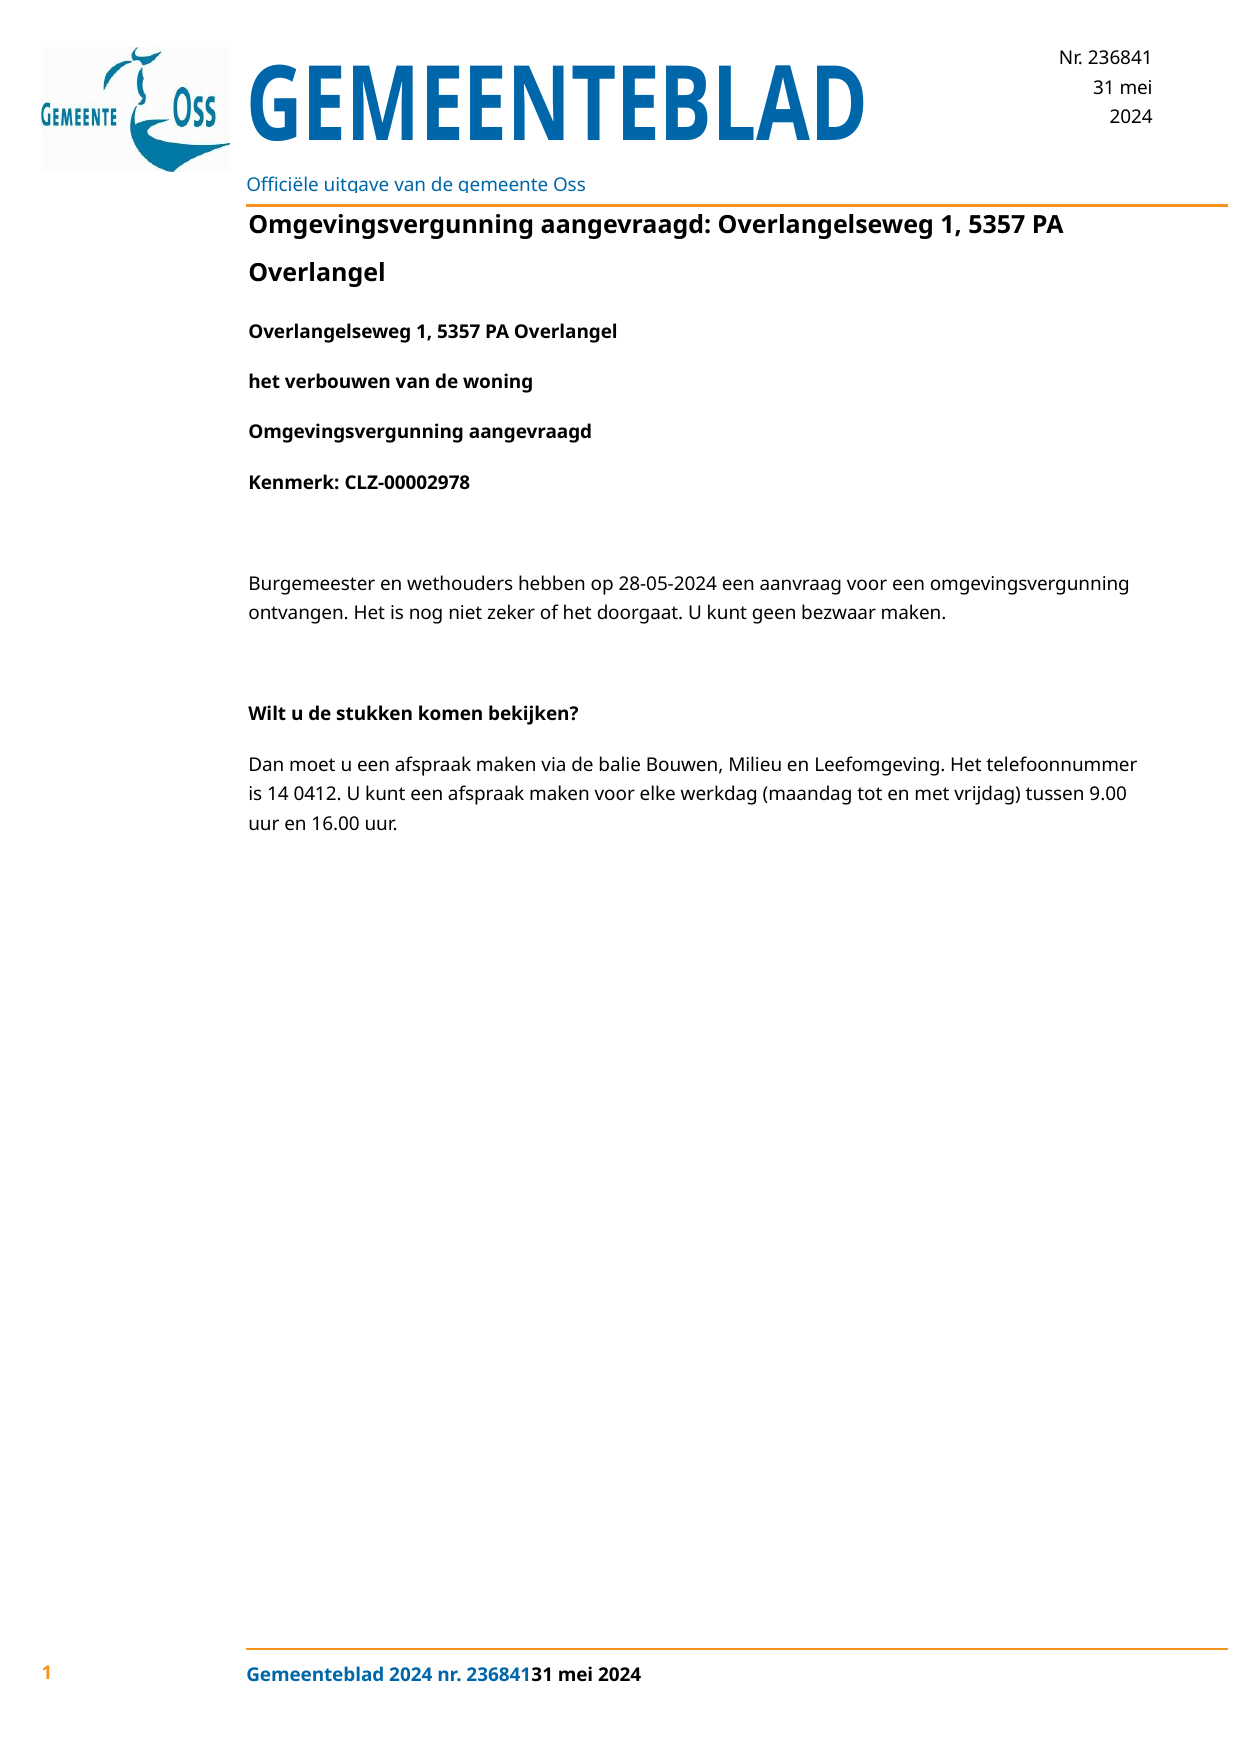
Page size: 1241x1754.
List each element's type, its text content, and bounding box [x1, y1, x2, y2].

text Kenmerk: CLZ-00002978 [248, 469, 1152, 495]
text Wilt u de stukken komen bekijken? [248, 700, 1152, 726]
picture [41, 47, 231, 172]
text Burgemeester en wethouders hebben op 28-05-2024 een aanvraag voor een omgevingsvergunning ontvangen. Het is nog niet zeker of het doorgaat. U kunt geen bezwaar maken. [248, 570, 1152, 625]
text Dan moet u een afspraak maken via de balie Bouwen, Milieu en Leefomgeving. Het telefoonnummer is 14 0412. U kunt een afspraak maken voor elke werkdag (maandag tot en met vrijdag) tussen 9.00 uur en 16.00 uur. [248, 751, 1152, 836]
text Omgevingsvergunning aangevraagd: Overlangelseweg 1, 5357 PA Overlangel [248, 207, 1152, 288]
text Overlangelseweg 1, 5357 PA Overlangel [248, 318, 1152, 344]
text het verbouwen van de woning [248, 368, 1152, 394]
text Omgevingsvergunning aangevraagd [248, 419, 1152, 444]
